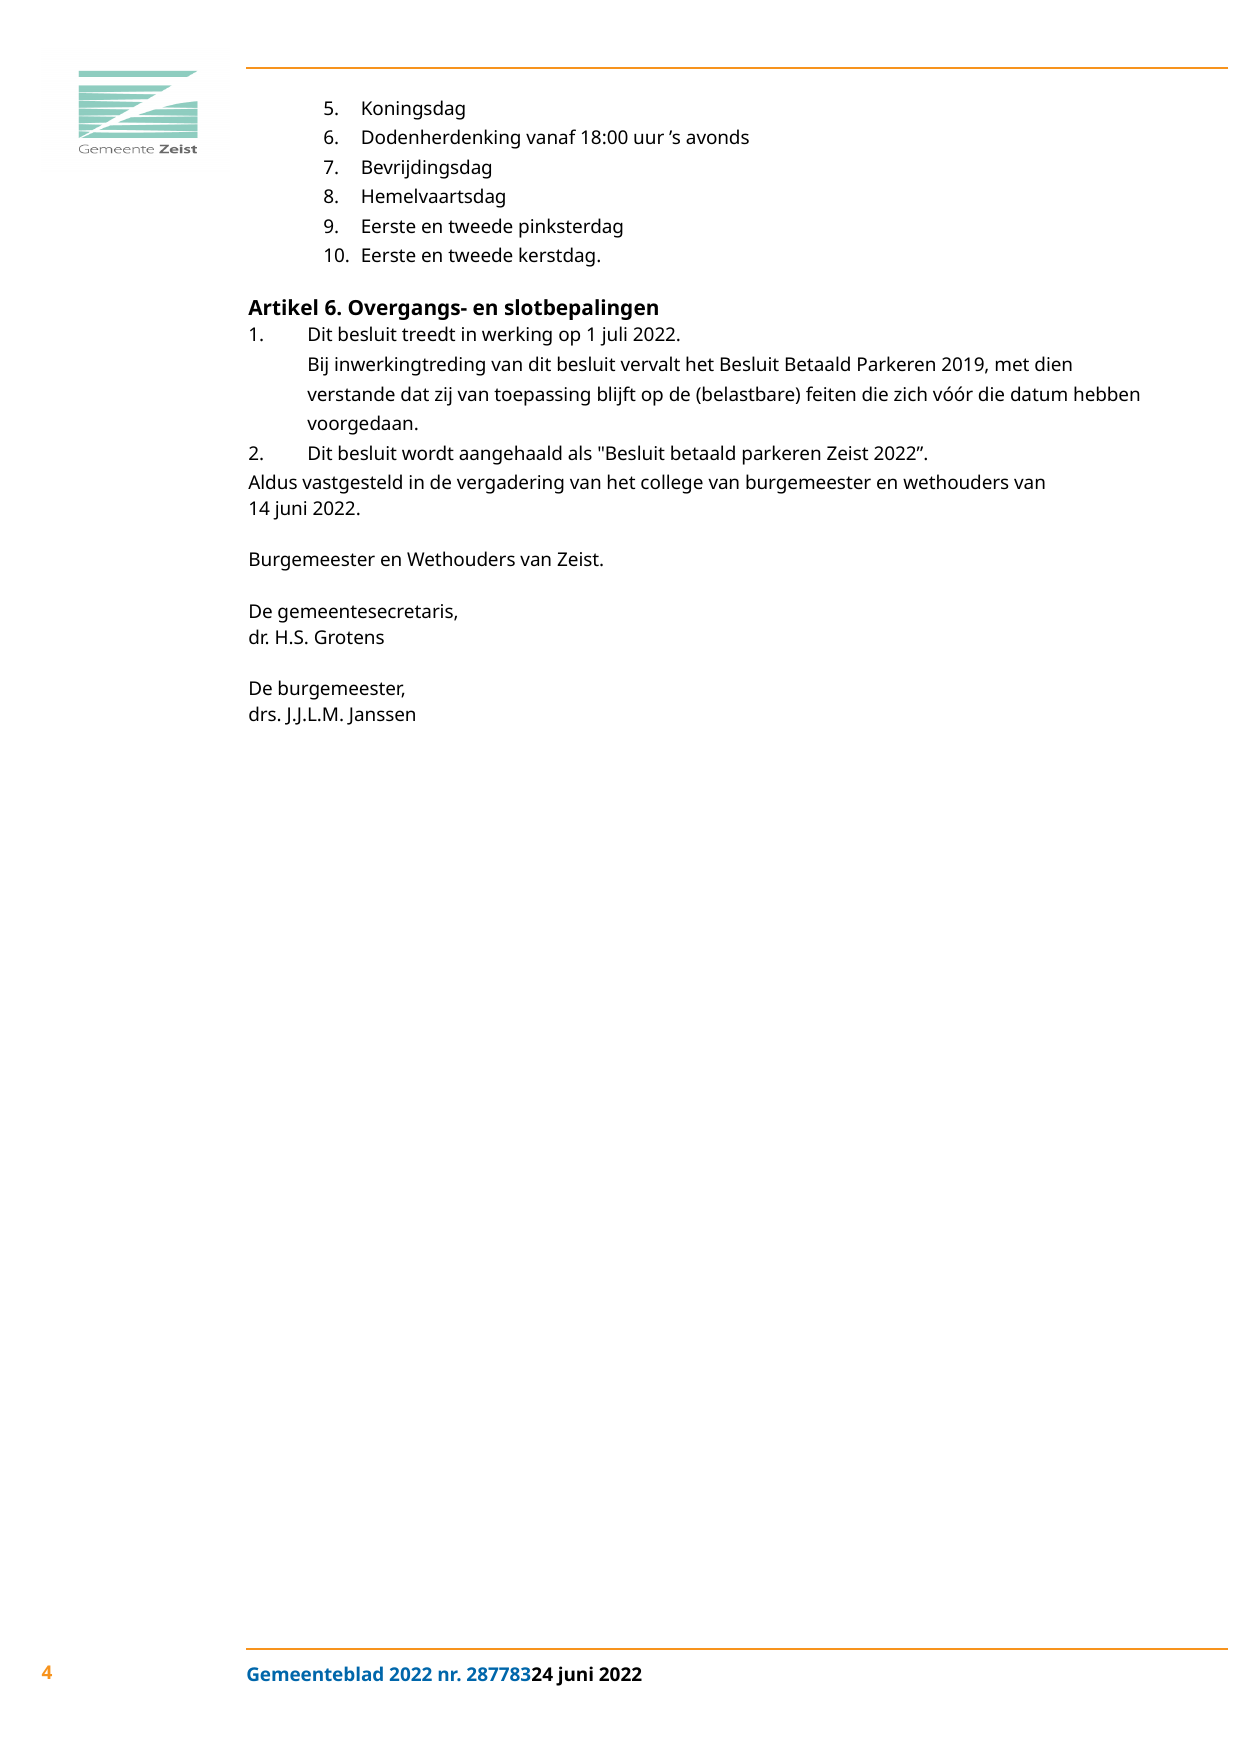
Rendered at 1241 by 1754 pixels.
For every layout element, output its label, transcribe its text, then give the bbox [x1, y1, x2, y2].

text drs. J.J.L.M. Janssen [248, 701, 1152, 727]
text De gemeentesecretaris, [248, 598, 1152, 624]
list Bij inwerkingtreding van dit besluit vervalt het Besluit Betaald Parkeren 2019, met dien verstande dat zij van toepassing blijft op de (belastbare) feiten die zich vóór die datum hebben voorgedaan. [248, 351, 1152, 436]
text Aldus vastgesteld in de vergadering van het college van burgemeester en wethouders van [248, 469, 1152, 495]
list Dit besluit wordt aangehaald als "Besluit betaald parkeren Zeist 2022”. [248, 440, 1152, 466]
text Artikel 6. Overgangs- en slotbepalingen [248, 293, 1152, 322]
list Koningsdag [323, 95, 1152, 121]
list Bevrijdingsdag [323, 154, 1152, 180]
text Burgemeester en Wethouders van Zeist. [248, 547, 1152, 572]
picture [41, 47, 231, 172]
list Dit besluit treedt in werking op 1 juli 2022. [248, 322, 1152, 347]
list Dodenherdenking vanaf 18:00 uur ’s avonds [323, 124, 1152, 150]
text dr. H.S. Grotens [248, 624, 1152, 649]
list Hemelvaartsdag [323, 183, 1152, 209]
text 14 juni 2022. [248, 495, 1152, 521]
text De burgemeester, [248, 675, 1152, 701]
list Eerste en tweede kerstdag. [323, 243, 1152, 268]
list Eerste en tweede pinksterdag [323, 213, 1152, 239]
